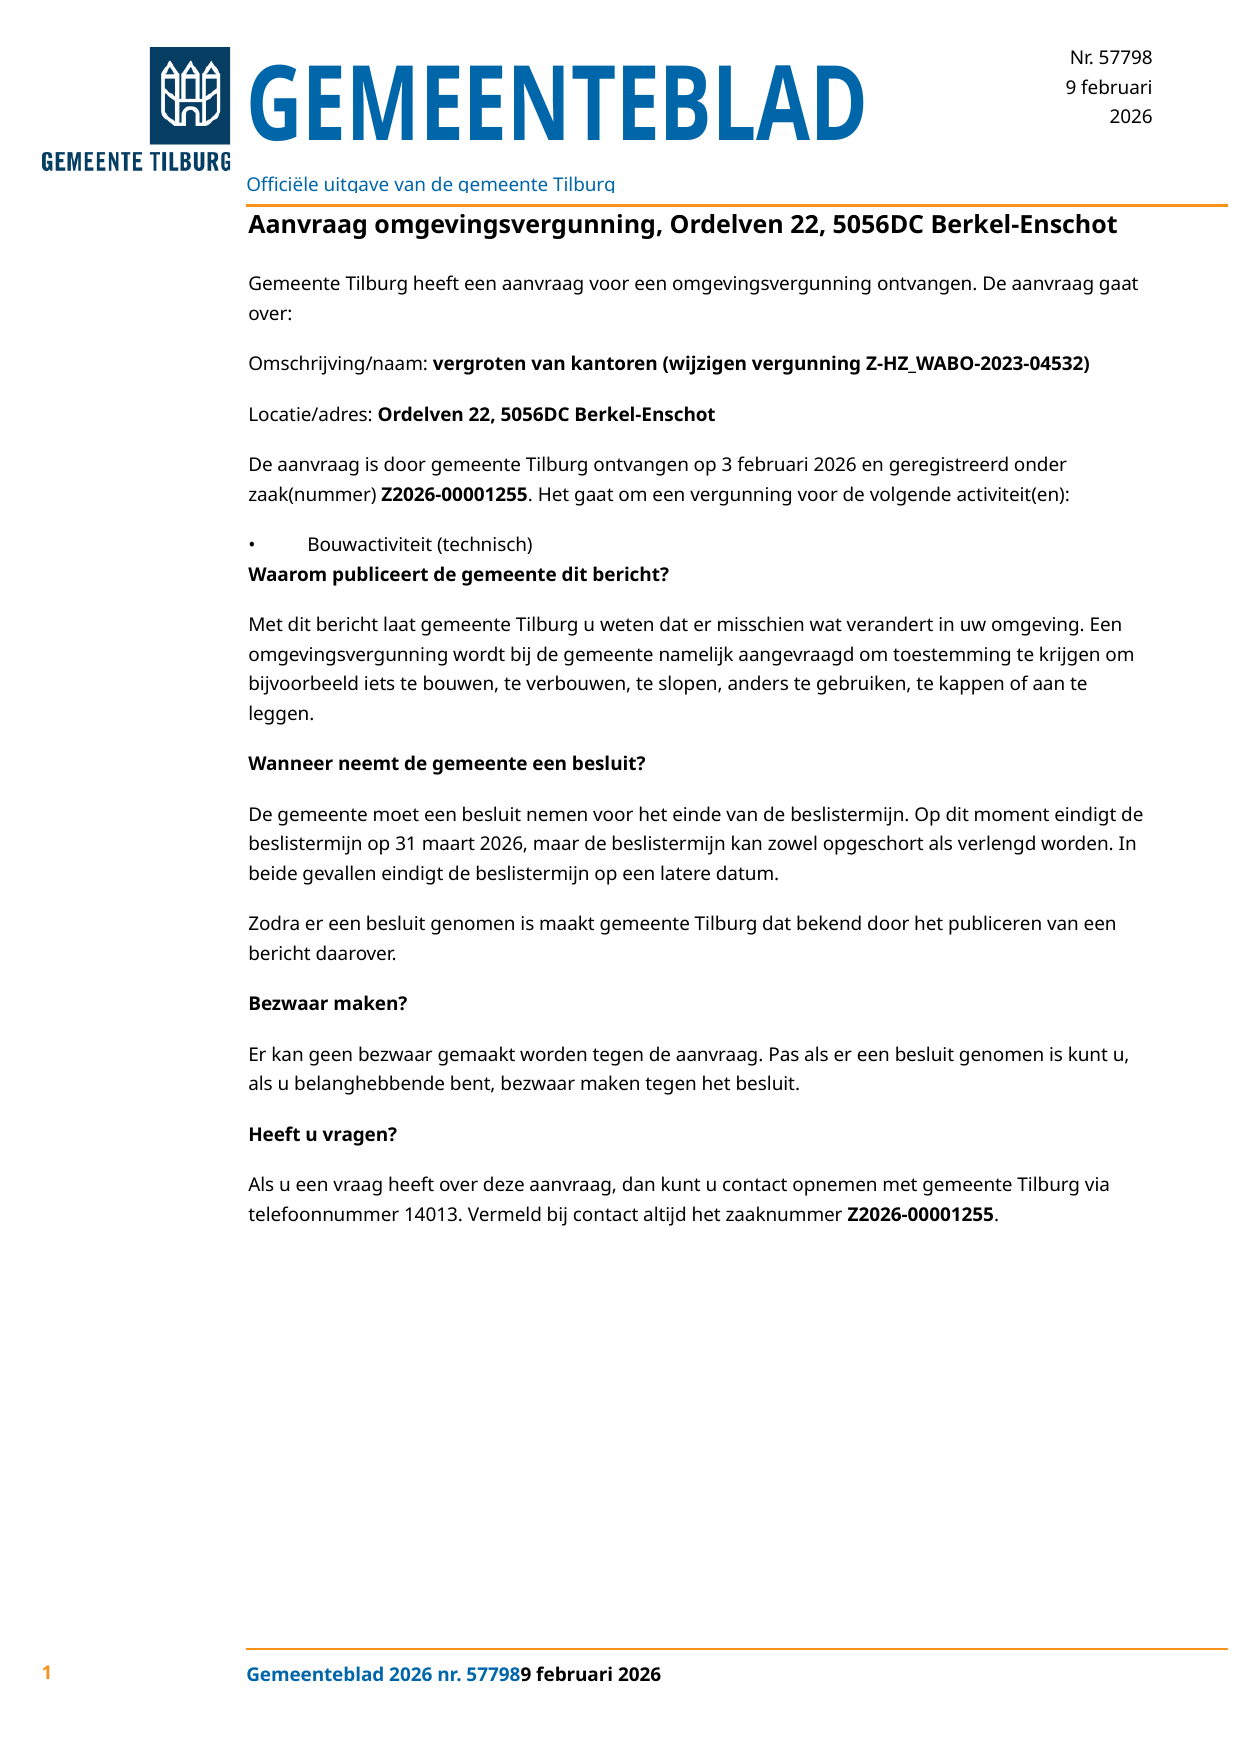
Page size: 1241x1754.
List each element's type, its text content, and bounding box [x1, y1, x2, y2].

text Met dit bericht laat gemeente Tilburg u weten dat er misschien wat verandert in uw omgeving. Een omgevingsvergunning wordt bij de gemeente namelijk aangevraagd om toestemming te krijgen om bijvoorbeeld iets te bouwen, te verbouwen, te slopen, anders te gebruiken, te kappen of aan te leggen. [248, 611, 1152, 726]
text De gemeente moet een besluit nemen voor het einde van de beslistermijn. Op dit moment eindigt de beslistermijn op 31 maart 2026, maar de beslistermijn kan zowel opgeschort als verlengd worden. In beide gevallen eindigt de beslistermijn op een latere datum. [248, 801, 1152, 886]
text Er kan geen bezwaar gemaakt worden tegen de aanvraag. Pas als er een besluit genomen is kunt u, als u belanghebbende bent, bezwaar maken tegen het besluit. [248, 1041, 1152, 1096]
list Bouwactiviteit (technisch) [248, 531, 1152, 557]
text Omschrijving/naam: vergroten van kantoren (wijzigen vergunning Z-HZ_WABO-2023-04532) [248, 350, 1152, 376]
text Als u een vraag heeft over deze aanvraag, dan kunt u contact opnemen met gemeente Tilburg via telefoonnummer 14013. Vermeld bij contact altijd het zaaknummer Z2026-00001255. [248, 1171, 1152, 1226]
text Aanvraag omgevingsvergunning, Ordelven 22, 5056DC Berkel-Enschot [248, 207, 1152, 241]
text Heeft u vragen? [248, 1121, 1152, 1146]
text Locatie/adres: Ordelven 22, 5056DC Berkel-Enschot [248, 401, 1152, 426]
text Gemeente Tilburg heeft een aanvraag voor een omgevingsvergunning ontvangen. De aanvraag gaat over: [248, 270, 1152, 326]
text Waarom publiceert de gemeente dit bericht? [248, 561, 1152, 586]
text Wanneer neemt de gemeente een besluit? [248, 750, 1152, 776]
text Zodra er een besluit genomen is maakt gemeente Tilburg dat bekend door het publiceren van een bericht daarover. [248, 910, 1152, 966]
text De aanvraag is door gemeente Tilburg ontvangen op 3 februari 2026 en geregistreerd onder zaak(nummer) Z2026-00001255. Het gaat om een vergunning voor de volgende activiteit(en): [248, 451, 1152, 506]
picture [41, 47, 231, 172]
text Bezwaar maken? [248, 990, 1152, 1016]
